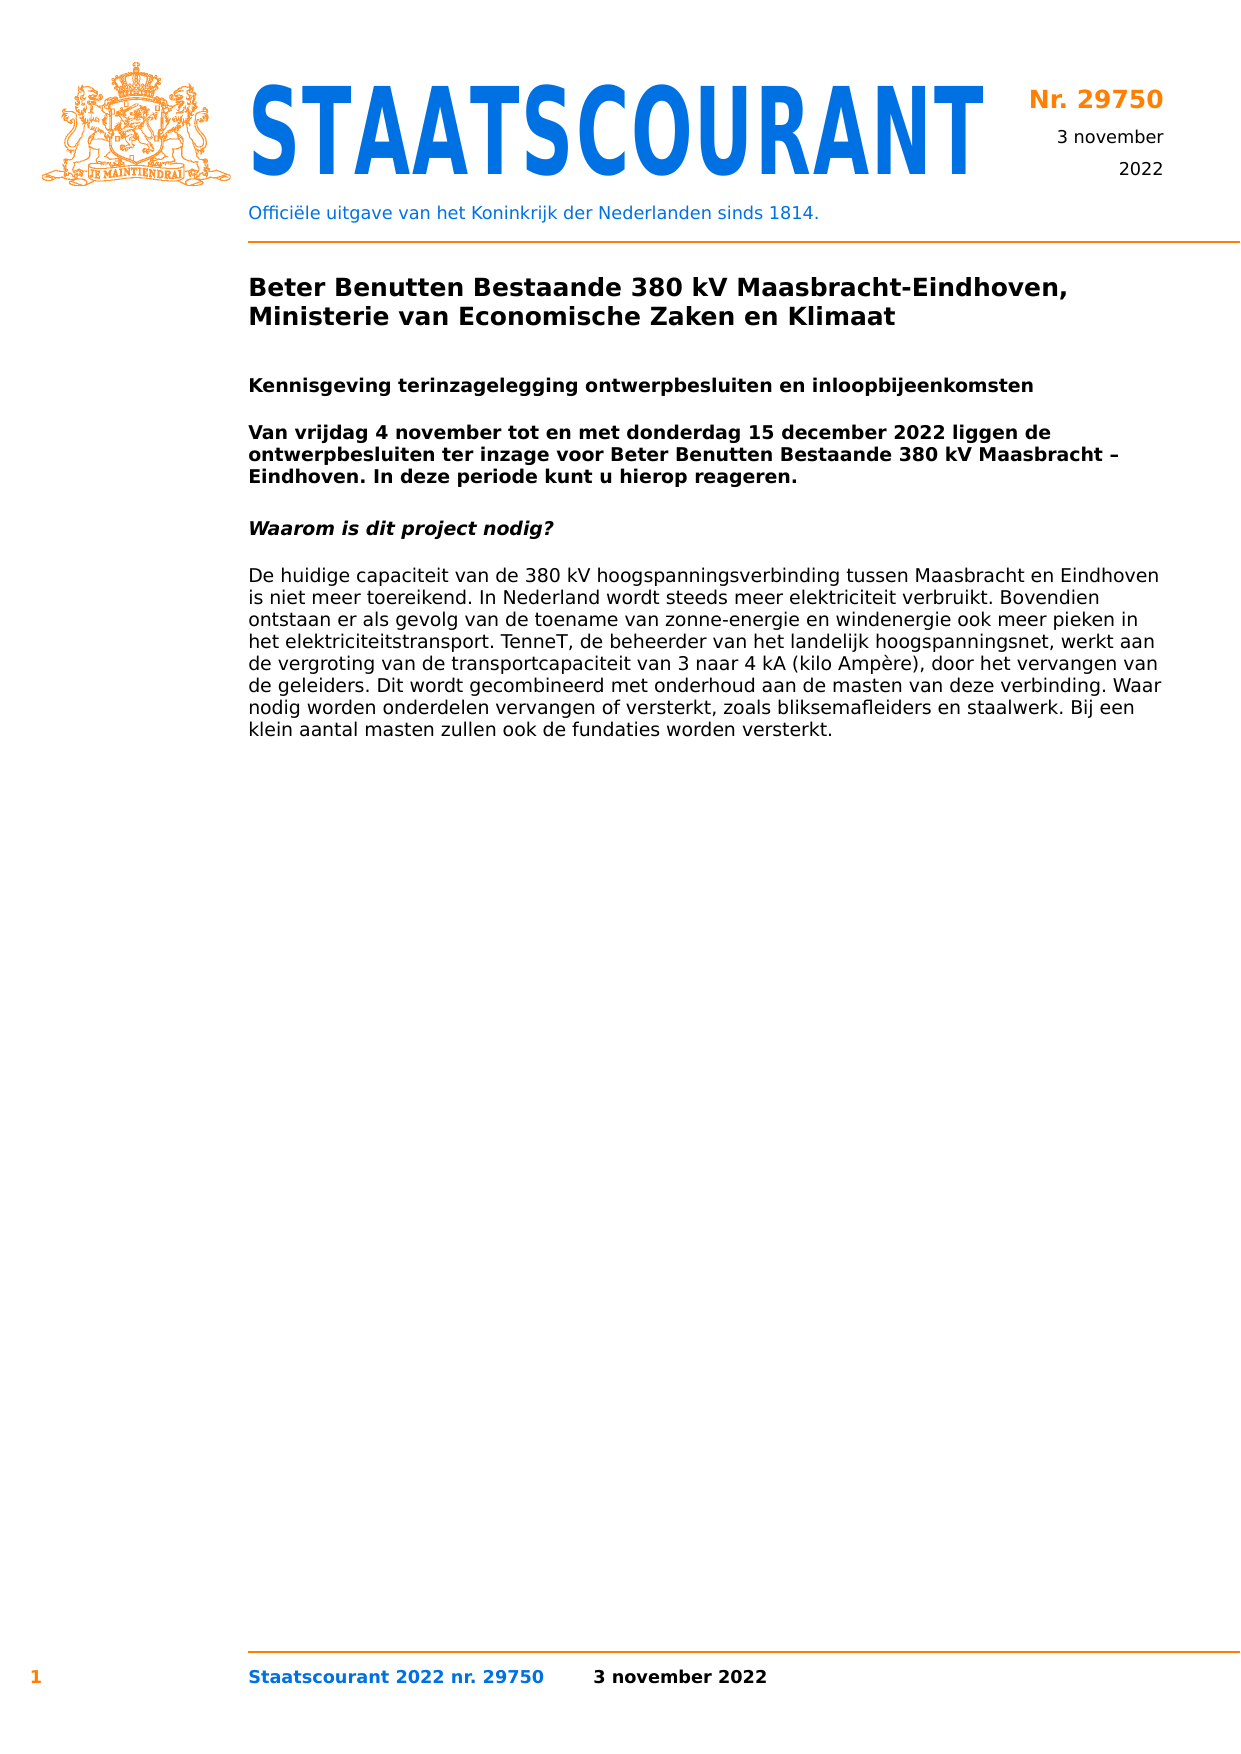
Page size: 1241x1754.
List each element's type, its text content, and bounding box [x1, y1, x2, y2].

table_header STAATSCOURANT [248, 62, 998, 203]
table_cell 2022 [998, 153, 1240, 203]
subtitle Waarom is dit project nodig? [248, 518, 1163, 540]
table_header Nr. 29750 [998, 62, 1240, 121]
table_cell Officiële uitgave van het Koninkrijk der Nederlanden sinds 1814. [248, 203, 1240, 241]
table_cell 3 november [998, 121, 1240, 153]
text Van vrijdag 4 november tot en met donderdag 15 december 2022 liggen de ontwerpbesluiten ter inzage voor Beter Benutten Bestaande 380 kV Maasbracht – Eindhoven. In deze periode kunt u hierop reageren. [248, 422, 1163, 488]
subtitle Beter Benutten Bestaande 380 kV Maasbracht-Eindhoven, Ministerie van Economische Zaken en Klimaat [248, 273, 1163, 331]
text De huidige capaciteit van de 380 kV hoogspanningsverbinding tussen Maasbracht en Eindhoven is niet meer toereikend. In Nederland wordt steeds meer elektriciteit verbruikt. Bovendien ontstaan er als gevolg van de toename van zonne-energie en windenergie ook meer pieken in het elektriciteitstransport. TenneT, de beheerder van het landelijk hoogspanningsnet, werkt aan de vergroting van de transportcapaciteit van 3 naar 4 kA (kilo Ampère), door het vervangen van de geleiders. Dit wordt gecombineerd met onderhoud aan de masten van deze verbinding. Waar nodig worden onderdelen vervangen of versterkt, zoals bliksemafleiders en staalwerk. Bij een klein aantal masten zullen ook de fundaties worden versterkt. [248, 565, 1163, 741]
subtitle Kennisgeving terinzagelegging ontwerpbesluiten en inloopbijeenkomsten [248, 375, 1163, 397]
picture [41, 62, 231, 186]
table_header [25, 62, 248, 241]
